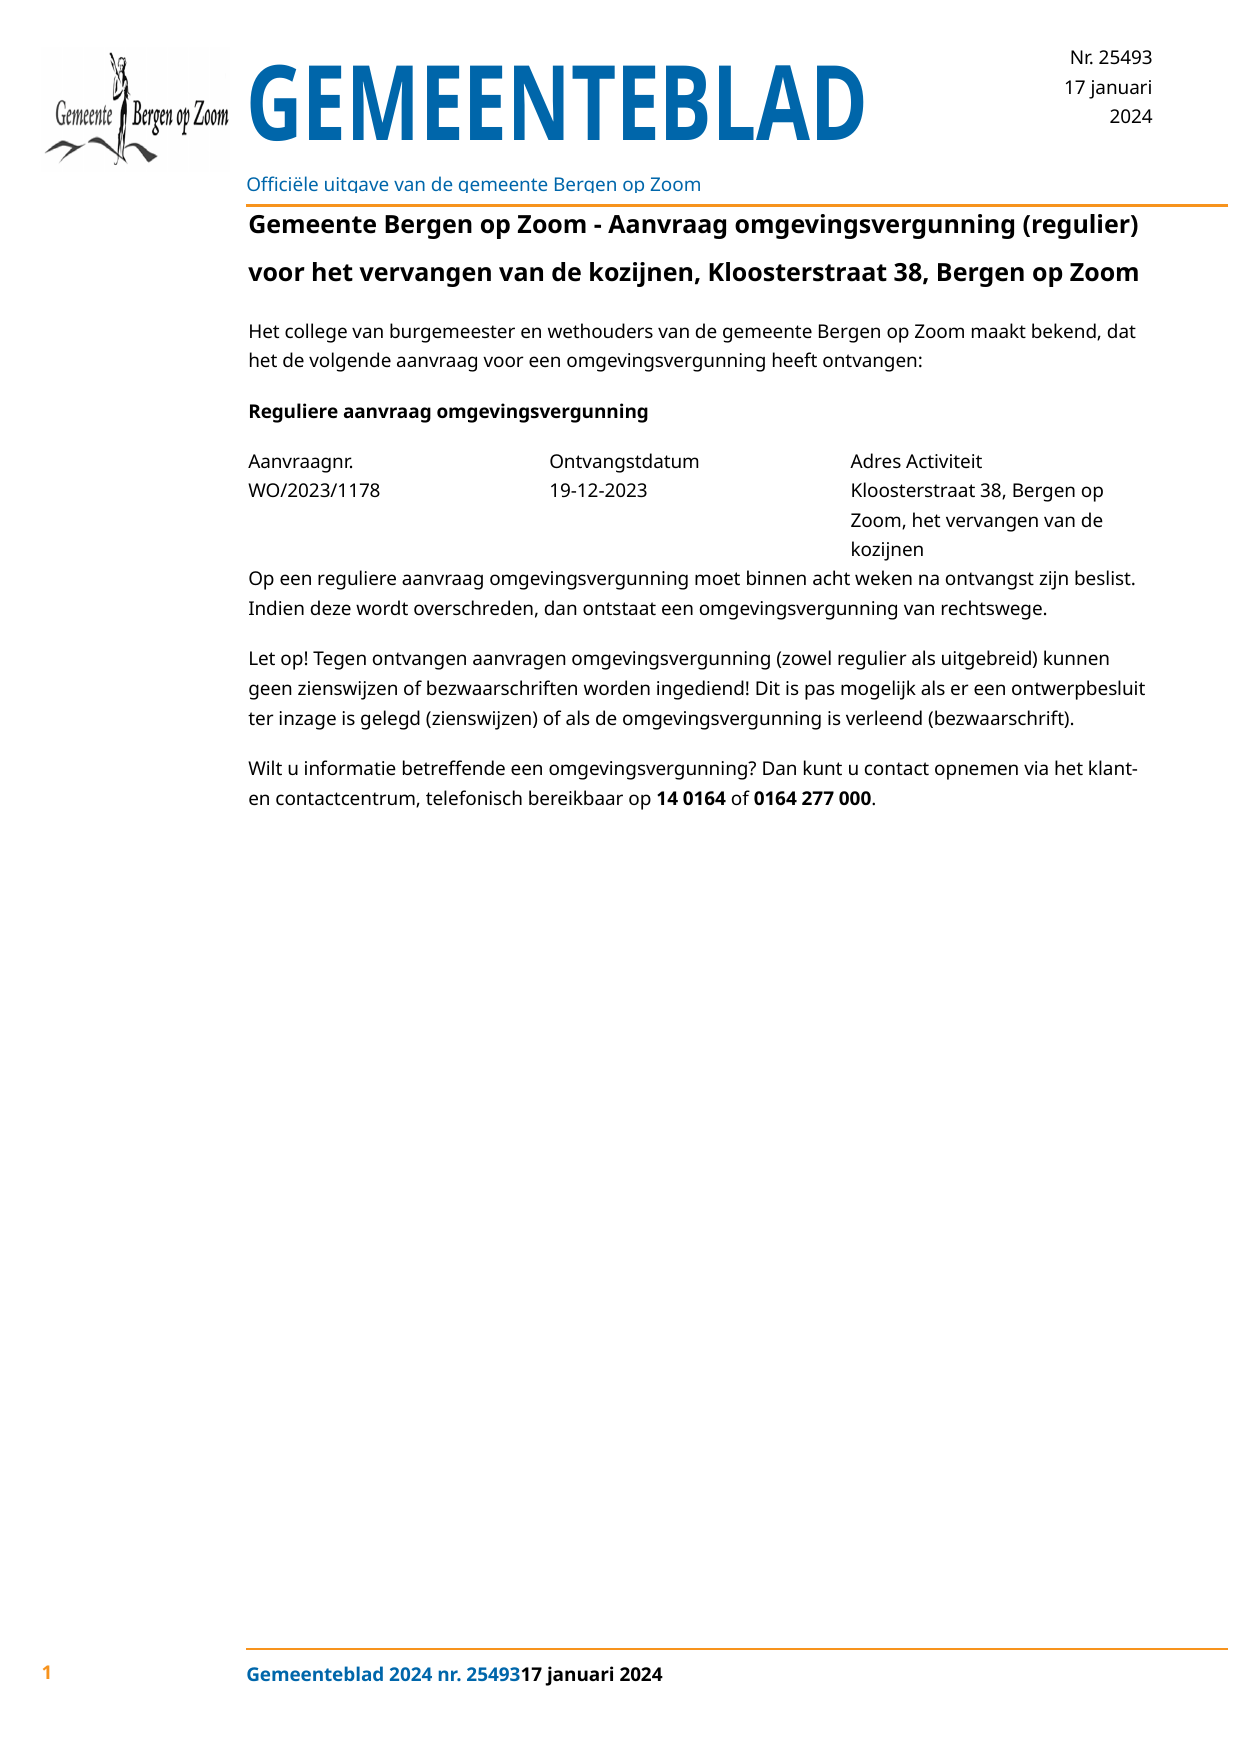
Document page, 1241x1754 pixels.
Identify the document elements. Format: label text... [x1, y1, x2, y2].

text Let op! Tegen ontvangen aanvragen omgevingsvergunning (zowel regulier als uitgebreid) kunnen geen zienswijzen of bezwaarschriften worden ingediend! Dit is pas mogelijk als er een ontwerpbesluit ter inzage is gelegd (zienswijzen) of als de omgevingsvergunning is verleend (bezwaarschrift). [248, 646, 1152, 731]
table_header 19-12-2023 [549, 478, 850, 562]
table_header Kloosterstraat 38, Bergen op Zoom, het vervangen van de kozijnen [850, 478, 1152, 562]
text Op een reguliere aanvraag omgevingsvergunning moet binnen acht weken na ontvangst zijn beslist. Indien deze wordt overschreden, dan ontstaat een omgevingsvergunning van rechtswege. [248, 566, 1152, 621]
text Het college van burgemeester en wethouders van de gemeente Bergen op Zoom maakt bekend, dat het de volgende aanvraag voor een omgevingsvergunning heeft ontvangen: [248, 318, 1152, 373]
text Gemeente Bergen op Zoom - Aanvraag omgevingsvergunning (regulier) voor het vervangen van de kozijnen, Kloosterstraat 38, Bergen op Zoom [248, 207, 1152, 288]
table_header WO/2023/1178 [248, 478, 549, 562]
table_header Adres Activiteit [850, 449, 1152, 474]
table_header Aanvraagnr. [248, 449, 549, 474]
text Reguliere aanvraag omgevingsvergunning [248, 398, 1152, 424]
table_header Ontvangstdatum [549, 449, 850, 474]
picture [41, 47, 231, 172]
text Wilt u informatie betreffende een omgevingsvergunning? Dan kunt u contact opnemen via het klant- en contactcentrum, telefonisch bereikbaar op 14 0164 of 0164 277 000. [248, 755, 1152, 811]
